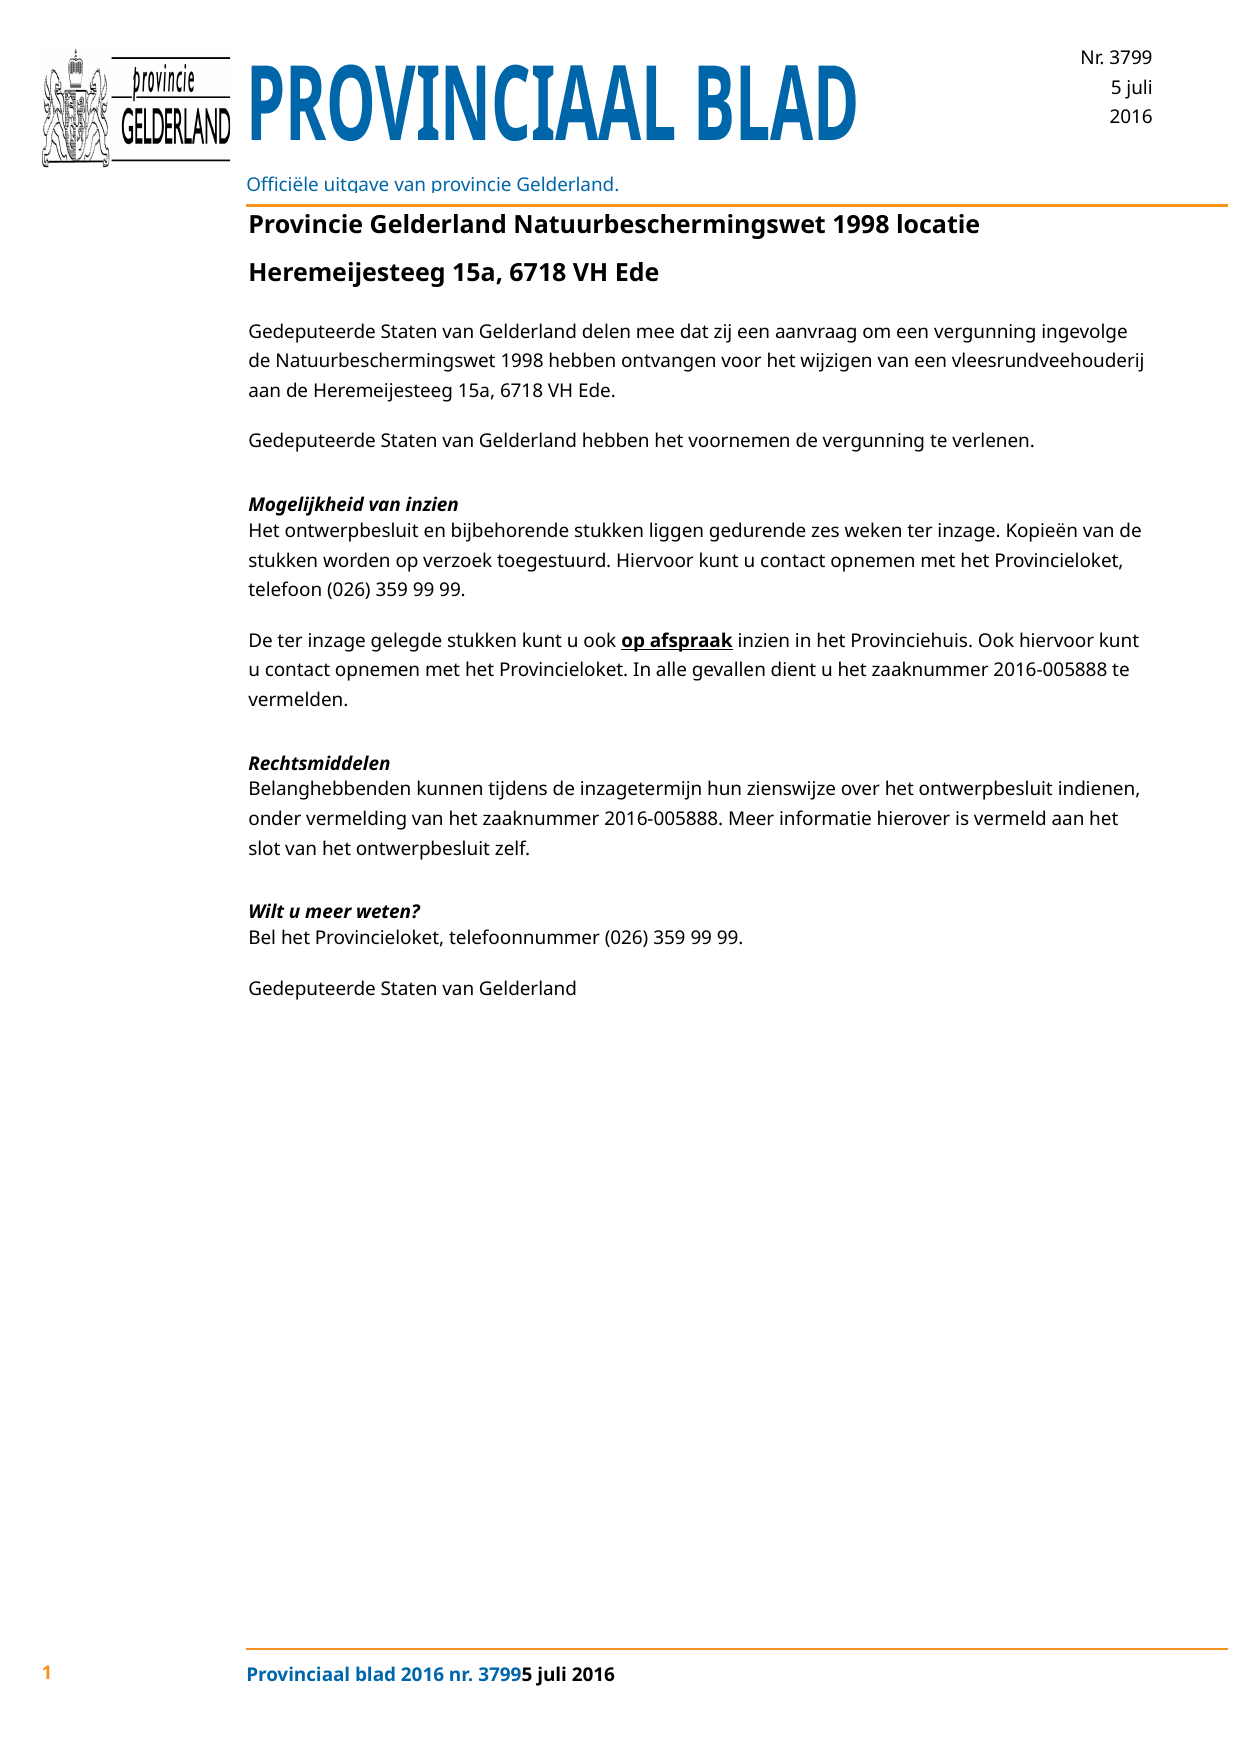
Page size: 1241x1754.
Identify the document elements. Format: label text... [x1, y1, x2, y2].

text Bel het Provincieloket, telefoonnummer (026) 359 99 99. [248, 924, 1152, 950]
text Rechtsmiddelen [248, 750, 1152, 776]
text Belanghebbenden kunnen tijdens de inzagetermijn hun zienswijze over het ontwerpbesluit indienen, onder vermelding van het zaaknummer 2016-005888. Meer informatie hierover is vermeld aan het slot van het ontwerpbesluit zelf. [248, 776, 1152, 861]
text Provincie Gelderland Natuurbeschermingswet 1998 locatie Heremeijesteeg 15a, 6718 VH Ede [248, 207, 1152, 288]
picture [41, 47, 231, 172]
text Het ontwerpbesluit en bijbehorende stukken liggen gedurende zes weken ter inzage. Kopieën van de stukken worden op verzoek toegestuurd. Hiervoor kunt u contact opnemen met het Provincieloket, telefoon (026) 359 99 99. [248, 517, 1152, 602]
text Gedeputeerde Staten van Gelderland [248, 975, 1152, 1001]
text Gedeputeerde Staten van Gelderland hebben het voornemen de vergunning te verlenen. [248, 427, 1152, 453]
text Wilt u meer weten? [248, 899, 1152, 924]
text Gedeputeerde Staten van Gelderland delen mee dat zij een aanvraag om een vergunning ingevolge de Natuurbeschermingswet 1998 hebben ontvangen voor het wijzigen van een vleesrundveehouderij aan de Heremeijesteeg 15a, 6718 VH Ede. [248, 318, 1152, 403]
text Mogelijkheid van inzien [248, 491, 1152, 517]
text De ter inzage gelegde stukken kunt u ook op afspraak inzien in het Provinciehuis. Ook hiervoor kunt u contact opnemen met het Provincieloket. In alle gevallen dient u het zaaknummer 2016-005888 te vermelden. [248, 627, 1152, 712]
